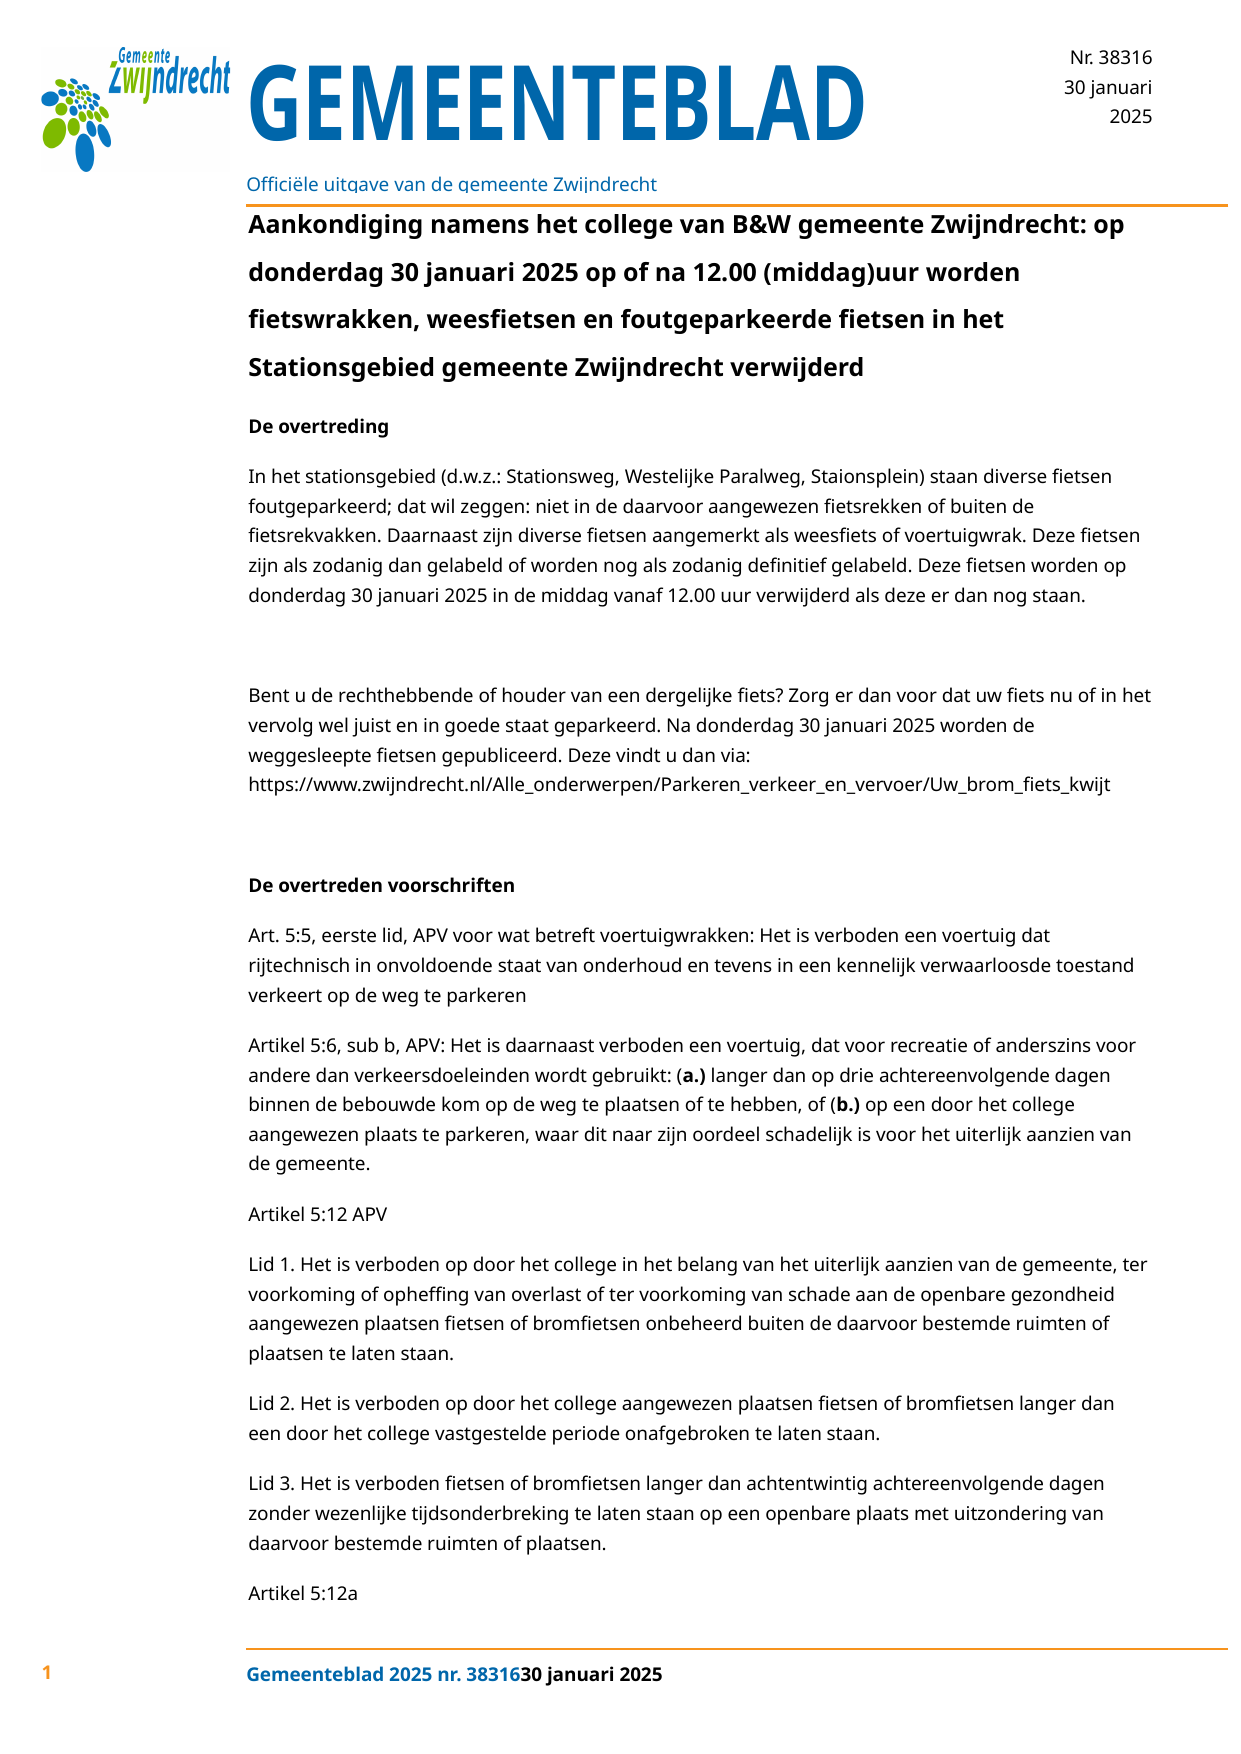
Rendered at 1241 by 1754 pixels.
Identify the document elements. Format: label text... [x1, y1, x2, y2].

text Art. 5:5, eerste lid, APV voor wat betreft voertuigwrakken: Het is verboden een voertuig dat rijtechnisch in onvoldoende staat van onderhoud en tevens in een kennelijk verwaarloosde toestand verkeert op de weg te parkeren [248, 923, 1152, 1008]
text Artikel 5:6, sub b, APV: Het is daarnaast verboden een voertuig, dat voor recreatie of anderszins voor andere dan verkeersdoeleinden wordt gebruikt: (a.) langer dan op drie achtereenvolgende dagen binnen de bebouwde kom op de weg te plaatsen of te hebben, of (b.) op een door het college aangewezen plaats te parkeren, waar dit naar zijn oordeel schadelijk is voor het uiterlijk aanzien van de gemeente. [248, 1032, 1152, 1176]
text In het stationsgebied (d.w.z.: Stationsweg, Westelijke Paralweg, Staionsplein) staan diverse fietsen foutgeparkeerd; dat wil zeggen: niet in de daarvoor aangewezen fietsrekken of buiten de fietsrekvakken. Daarnaast zijn diverse fietsen aangemerkt als weesfiets of voertuigwrak. Deze fietsen zijn als zodanig dan gelabeld of worden nog als zodanig definitief gelabeld. Deze fietsen worden op donderdag 30 januari 2025 in de middag vanaf 12.00 uur verwijderd als deze er dan nog staan. [248, 463, 1152, 608]
text Lid 3. Het is verboden fietsen of bromfietsen langer dan achtentwintig achtereenvolgende dagen zonder wezenlijke tijdsonderbreking te laten staan op een openbare plaats met uitzondering van daarvoor bestemde ruimten of plaatsen. [248, 1471, 1152, 1556]
text De overtreding [248, 413, 1152, 439]
text Artikel 5:12a [248, 1580, 1152, 1606]
text Bent u de rechthebbende of houder van een dergelijke fiets? Zorg er dan voor dat uw fiets nu of in het vervolg wel juist en in goede staat geparkeerd. Na donderdag 30 januari 2025 worden de weggesleepte fietsen gepubliceerd. Deze vindt u dan via: https://www.zwijndrecht.nl/Alle_onderwerpen/Parkeren_verkeer_en_vervoer/Uw_brom_fiets_kwijt [248, 683, 1152, 797]
text Lid 1. Het is verboden op door het college in het belang van het uiterlijk aanzien van de gemeente, ter voorkoming of opheffing van overlast of ter voorkoming van schade aan de openbare gezondheid aangewezen plaatsen fietsen of bromfietsen onbeheerd buiten de daarvoor bestemde ruimten of plaatsen te laten staan. [248, 1251, 1152, 1366]
picture [41, 47, 231, 172]
text Aankondiging namens het college van B&W gemeente Zwijndrecht: op donderdag 30 januari 2025 op of na 12.00 (middag)uur worden fietswrakken, weesfietsen en foutgeparkeerde fietsen in het Stationsgebied gemeente Zwijndrecht verwijderd [248, 207, 1152, 384]
text Artikel 5:12 APV [248, 1201, 1152, 1227]
text De overtreden voorschriften [248, 872, 1152, 898]
text Lid 2. Het is verboden op door het college aangewezen plaatsen fietsen of bromfietsen langer dan een door het college vastgestelde periode onafgebroken te laten staan. [248, 1391, 1152, 1446]
